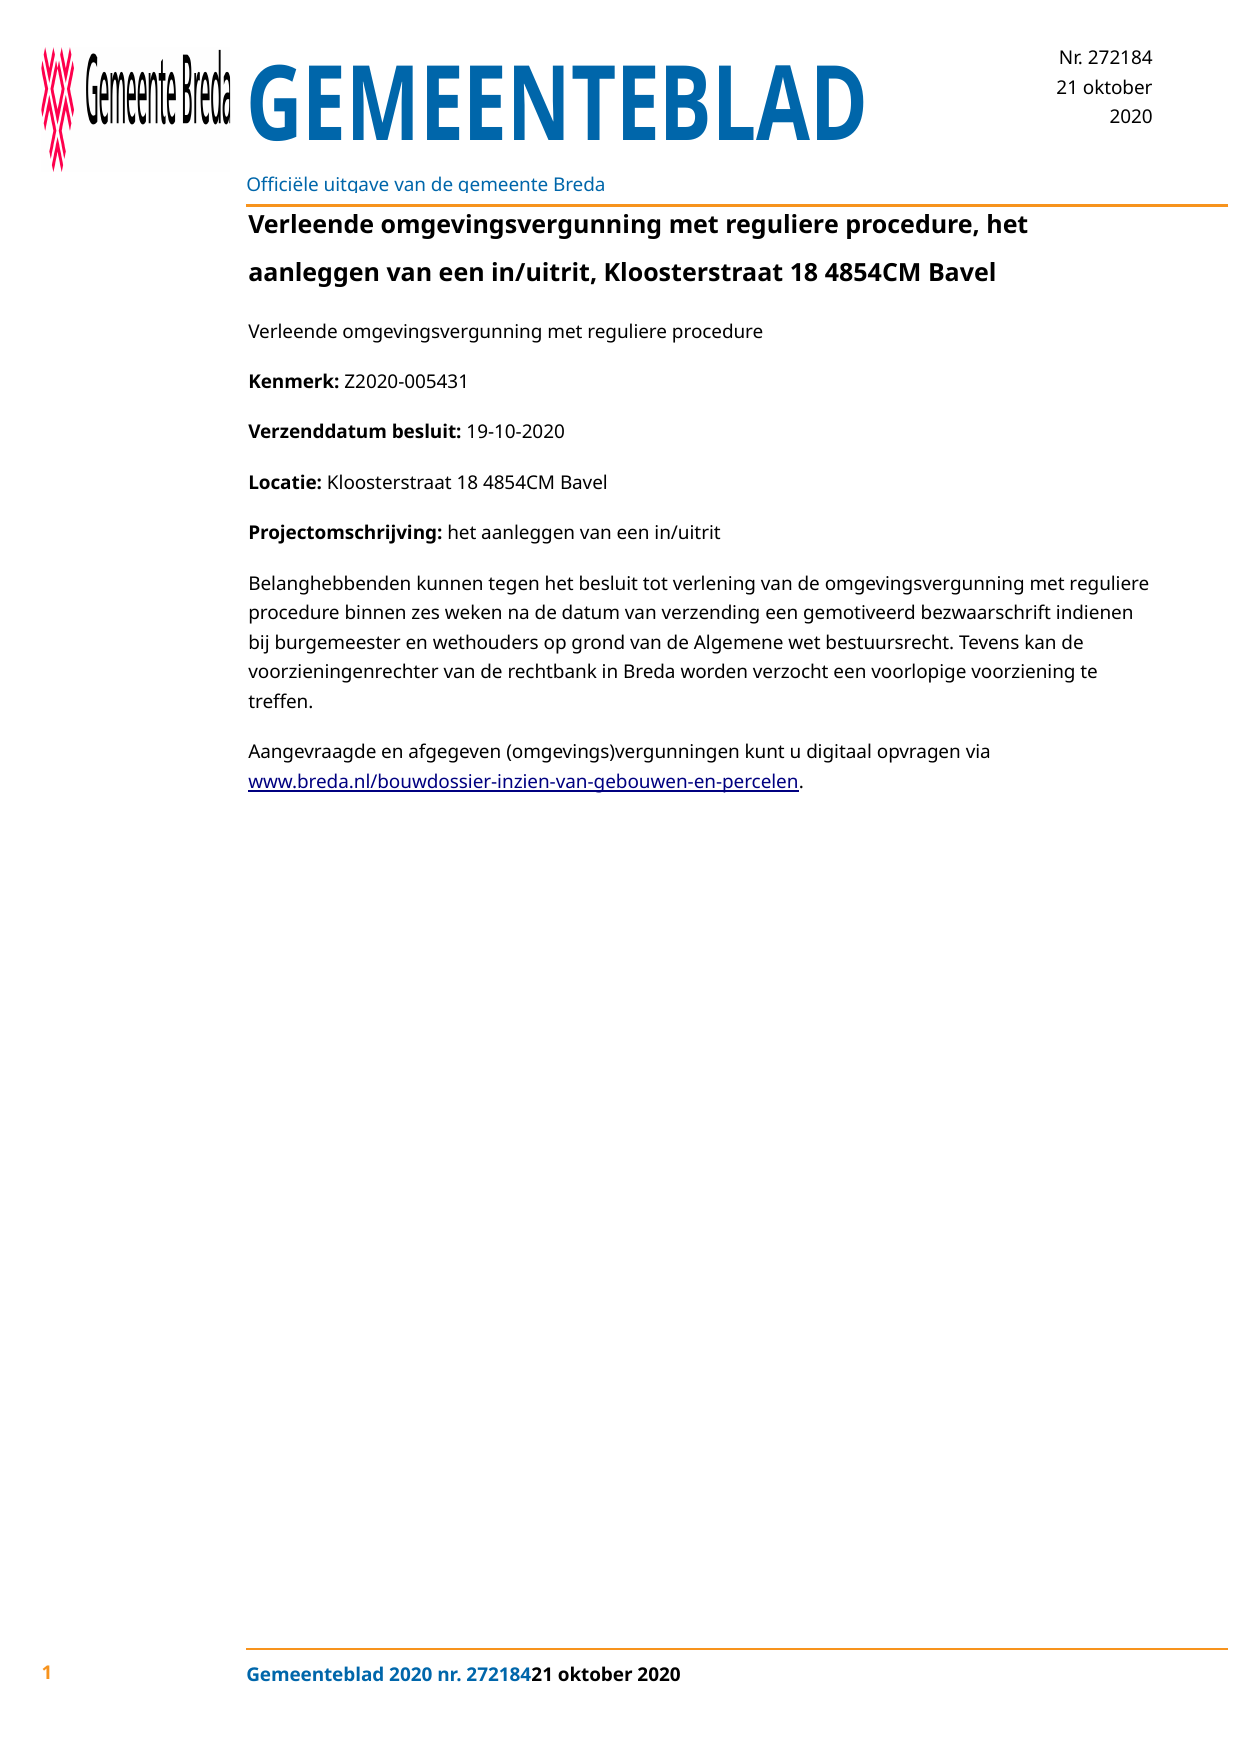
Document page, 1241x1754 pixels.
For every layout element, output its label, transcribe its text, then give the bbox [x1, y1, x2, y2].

text Verleende omgevingsvergunning met reguliere procedure, het aanleggen van een in/uitrit, Kloosterstraat 18 4854CM Bavel [248, 207, 1152, 288]
text Belanghebbenden kunnen tegen het besluit tot verlening van de omgevingsvergunning met reguliere procedure binnen zes weken na de datum van verzending een gemotiveerd bezwaarschrift indienen bij burgemeester en wethouders op grond van de Algemene wet bestuursrecht. Tevens kan de voorzieningenrechter van de rechtbank in Breda worden verzocht een voorlopige voorziening te treffen. [248, 570, 1152, 714]
text Aangevraagde en afgegeven (omgevings)vergunningen kunt u digitaal opvragen via www.breda.nl/bouwdossier-inzien-van-gebouwen-en-percelen. [248, 739, 1152, 794]
text Verleende omgevingsvergunning met reguliere procedure [248, 318, 1152, 344]
picture [41, 47, 231, 172]
text Projectomschrijving: het aanleggen van een in/uitrit [248, 519, 1152, 545]
text Kenmerk: Z2020-005431 [248, 368, 1152, 394]
text Verzenddatum besluit: 19-10-2020 [248, 419, 1152, 444]
text Locatie: Kloosterstraat 18 4854CM Bavel [248, 469, 1152, 495]
